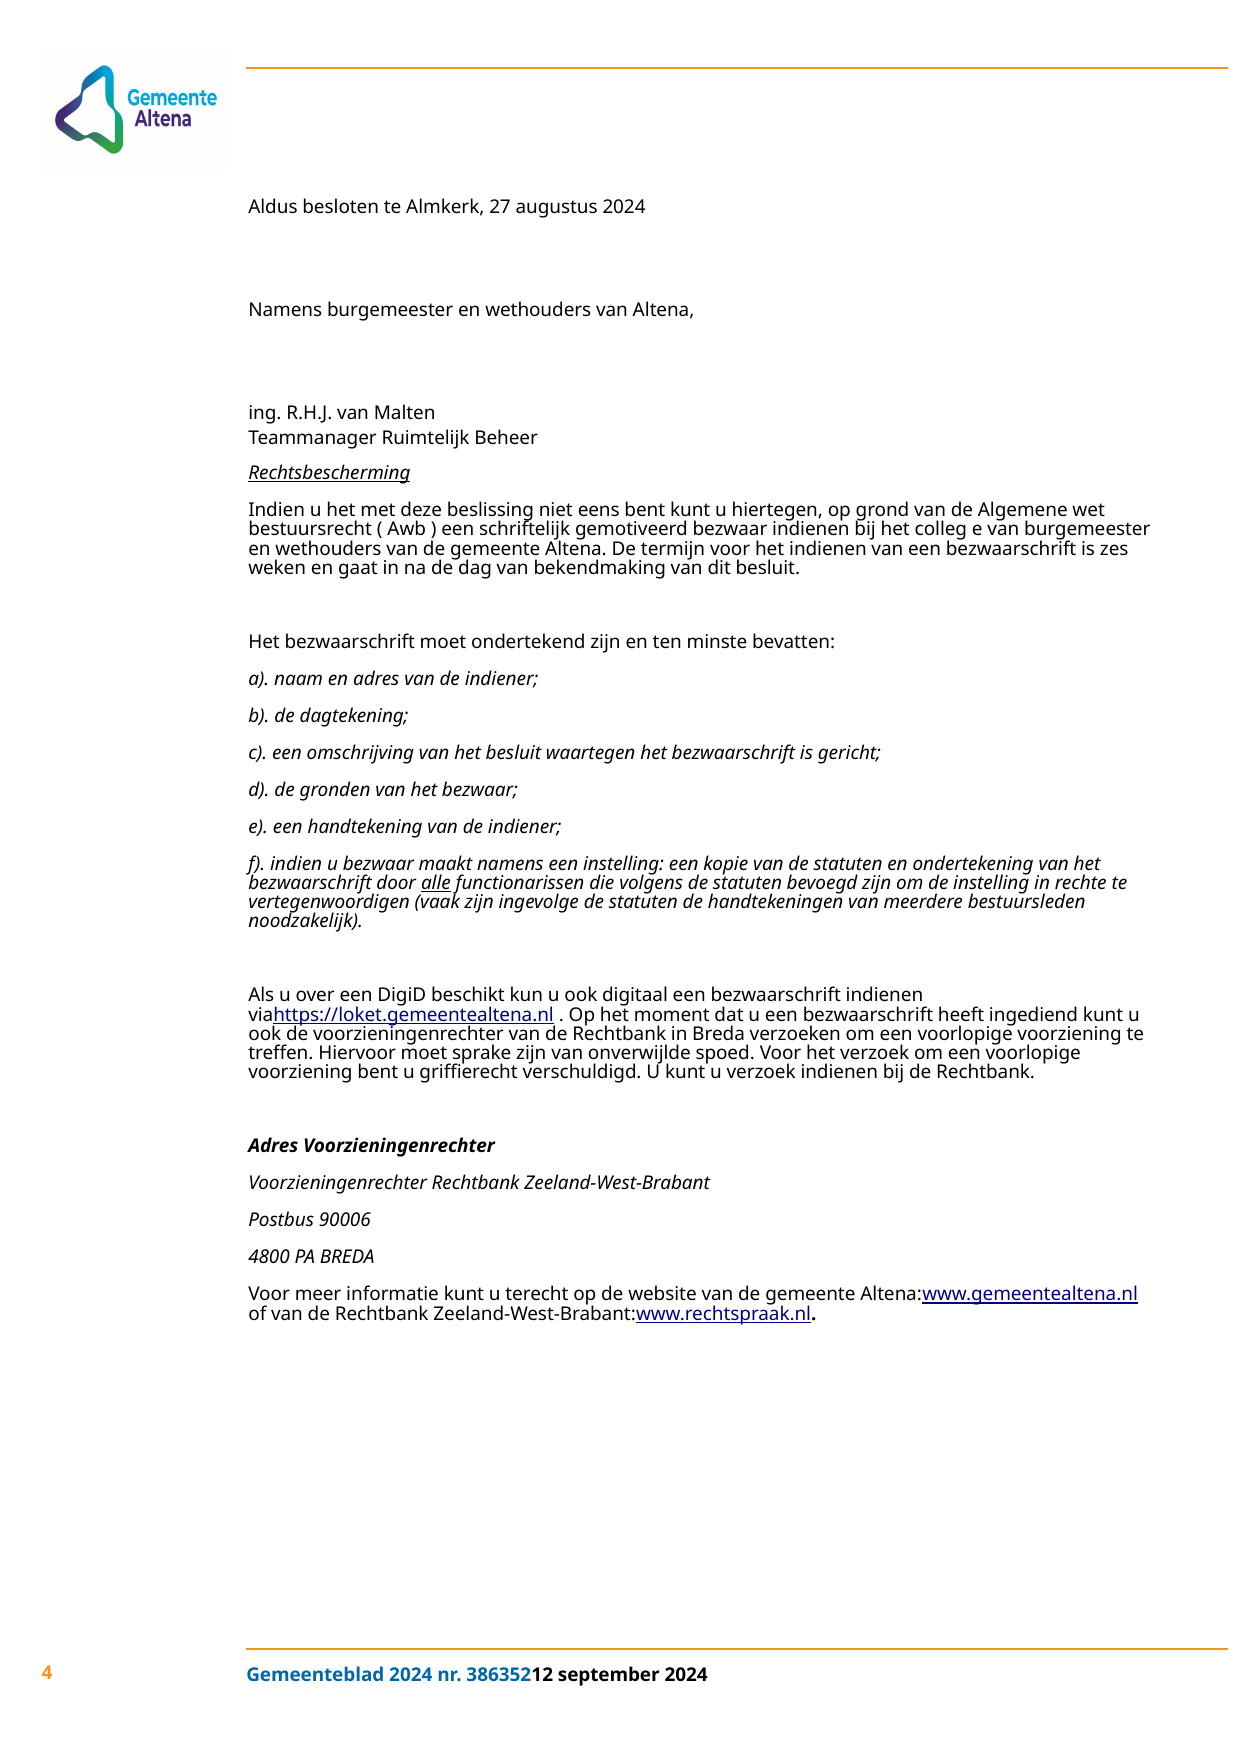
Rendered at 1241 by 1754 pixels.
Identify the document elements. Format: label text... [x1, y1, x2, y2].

text Voorzieningenrechter Rechtbank Zeeland-West-Brabant [248, 1174, 1152, 1194]
text Namens burgemeester en wethouders van Altena, [248, 296, 1152, 322]
picture [41, 47, 231, 172]
text Aldus besloten te Almkerk, 27 augustus 2024 [248, 193, 1152, 219]
text b). de dagtekening; [248, 707, 1152, 726]
text Als u over een DigiD beschikt kun u ook digitaal een bezwaarschrift indienen viahttps://loket.gemeentealtena.nl . Op het moment dat u een bezwaarschrift heeft ingediend kunt u ook de voorzieningenrechter van de Rechtbank in Breda verzoeken om een voorlopige voorziening te treffen. Hiervoor moet sprake zijn van onverwijlde spoed. Voor het verzoek om een voorlopige voorziening bent u griffierecht verschuldigd. U kunt u verzoek indienen bij de Rechtbank. [248, 986, 1152, 1083]
text Teammanager Ruimtelijk Beheer [248, 424, 1152, 450]
text f). indien u bezwaar maakt namens een instelling: een kopie van de statuten en ondertekening van het bezwaarschrift door alle functionarissen die volgens de statuten bevoegd zijn om de instelling in rechte te vertegenwoordigen (vaak zijn ingevolge de statuten de handtekeningen van meerdere bestuursleden noodzakelijk). [248, 854, 1152, 932]
text Het bezwaarschrift moet ondertekend zijn en ten minste bevatten: [248, 633, 1152, 652]
text e). een handtekening van de indiener; [248, 818, 1152, 837]
text 4800 PA BREDA [248, 1248, 1152, 1268]
text Adres Voorzieningenrechter [248, 1137, 1152, 1157]
text Indien u het met deze beslissing niet eens bent kunt u hiertegen, op grond van de Algemene wet bestuursrecht ( Awb ) een schriftelijk gemotiveerd bezwaar indienen bij het colleg e van burgemeester en wethouders van de gemeente Altena. De termijn voor het indienen van een bezwaarschrift is zes weken en gaat in na de dag van bekendmaking van dit besluit. [248, 501, 1152, 578]
text Postbus 90006 [248, 1211, 1152, 1231]
text c). een omschrijving van het besluit waartegen het bezwaarschrift is gericht; [248, 744, 1152, 763]
text Voor meer informatie kunt u terecht op de website van de gemeente Altena:www.gemeentealtena.nl of van de Rechtbank Zeeland-West-Brabant:www.rechtspraak.nl. [248, 1285, 1152, 1324]
text a). naam en adres van de indiener; [248, 670, 1152, 689]
text Rechtsbescherming [248, 464, 1152, 483]
text d). de gronden van het bezwaar; [248, 781, 1152, 800]
text ing. R.H.J. van Malten [248, 399, 1152, 424]
